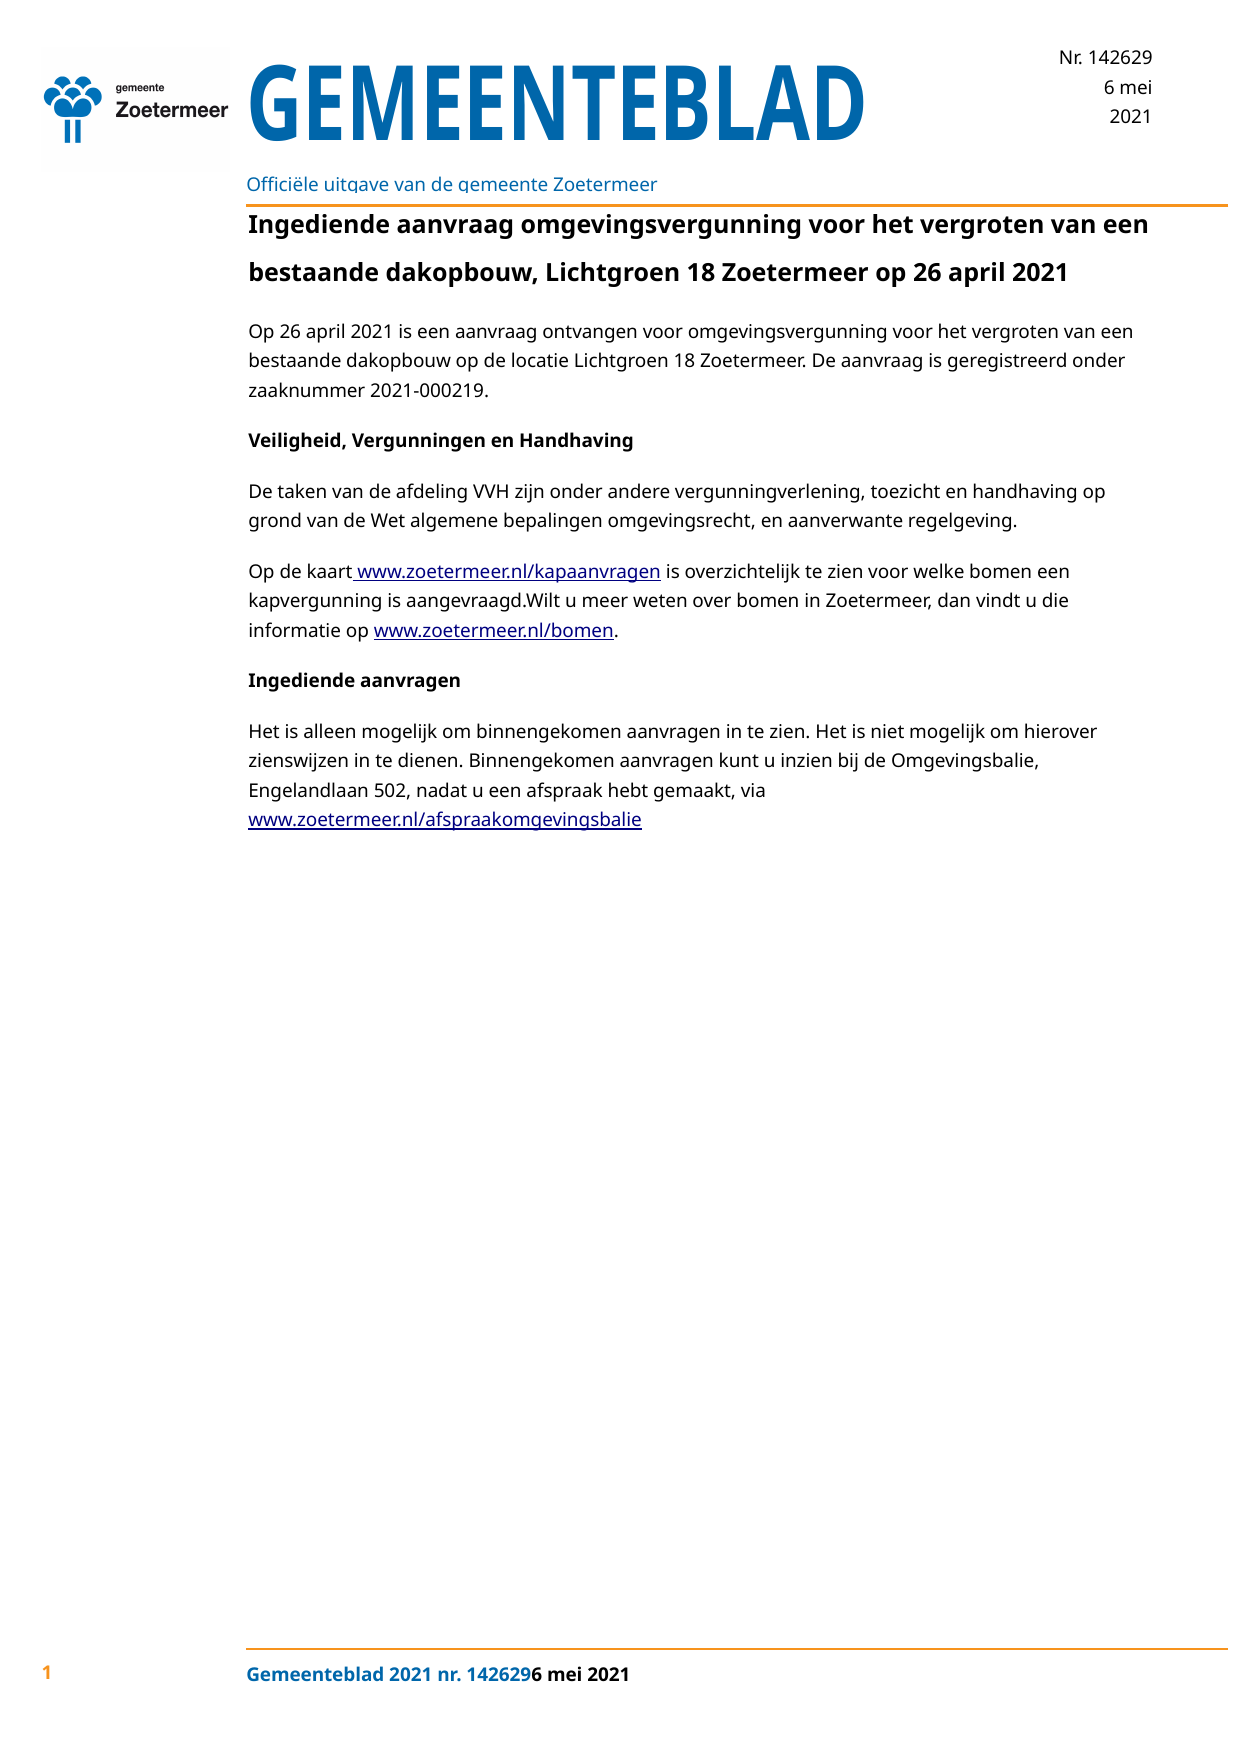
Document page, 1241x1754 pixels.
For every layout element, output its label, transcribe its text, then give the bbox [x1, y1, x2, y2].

picture [41, 47, 231, 172]
text Op 26 april 2021 is een aanvraag ontvangen voor omgevingsvergunning voor het vergroten van een bestaande dakopbouw op de locatie Lichtgroen 18 Zoetermeer. De aanvraag is geregistreerd onder zaaknummer 2021-000219. [248, 318, 1152, 403]
text Veiligheid, Vergunningen en Handhaving [248, 427, 1152, 453]
text De taken van de afdeling VVH zijn onder andere vergunningverlening, toezicht en handhaving op grond van de Wet algemene bepalingen omgevingsrecht, en aanverwante regelgeving. [248, 478, 1152, 533]
text Op de kaart www.zoetermeer.nl/kapaanvragen is overzichtelijk te zien voor welke bomen een kapvergunning is aangevraagd.Wilt u meer weten over bomen in Zoetermeer, dan vindt u die informatie op www.zoetermeer.nl/bomen. [248, 558, 1152, 643]
text Het is alleen mogelijk om binnengekomen aanvragen in te zien. Het is niet mogelijk om hierover zienswijzen in te dienen. Binnengekomen aanvragen kunt u inzien bij de Omgevingsbalie, Engelandlaan 502, nadat u een afspraak hebt gemaakt, via www.zoetermeer.nl/afspraakomgevingsbalie [248, 718, 1152, 832]
text Ingediende aanvragen [248, 667, 1152, 693]
text Ingediende aanvraag omgevingsvergunning voor het vergroten van een bestaande dakopbouw, Lichtgroen 18 Zoetermeer op 26 april 2021 [248, 207, 1152, 288]
